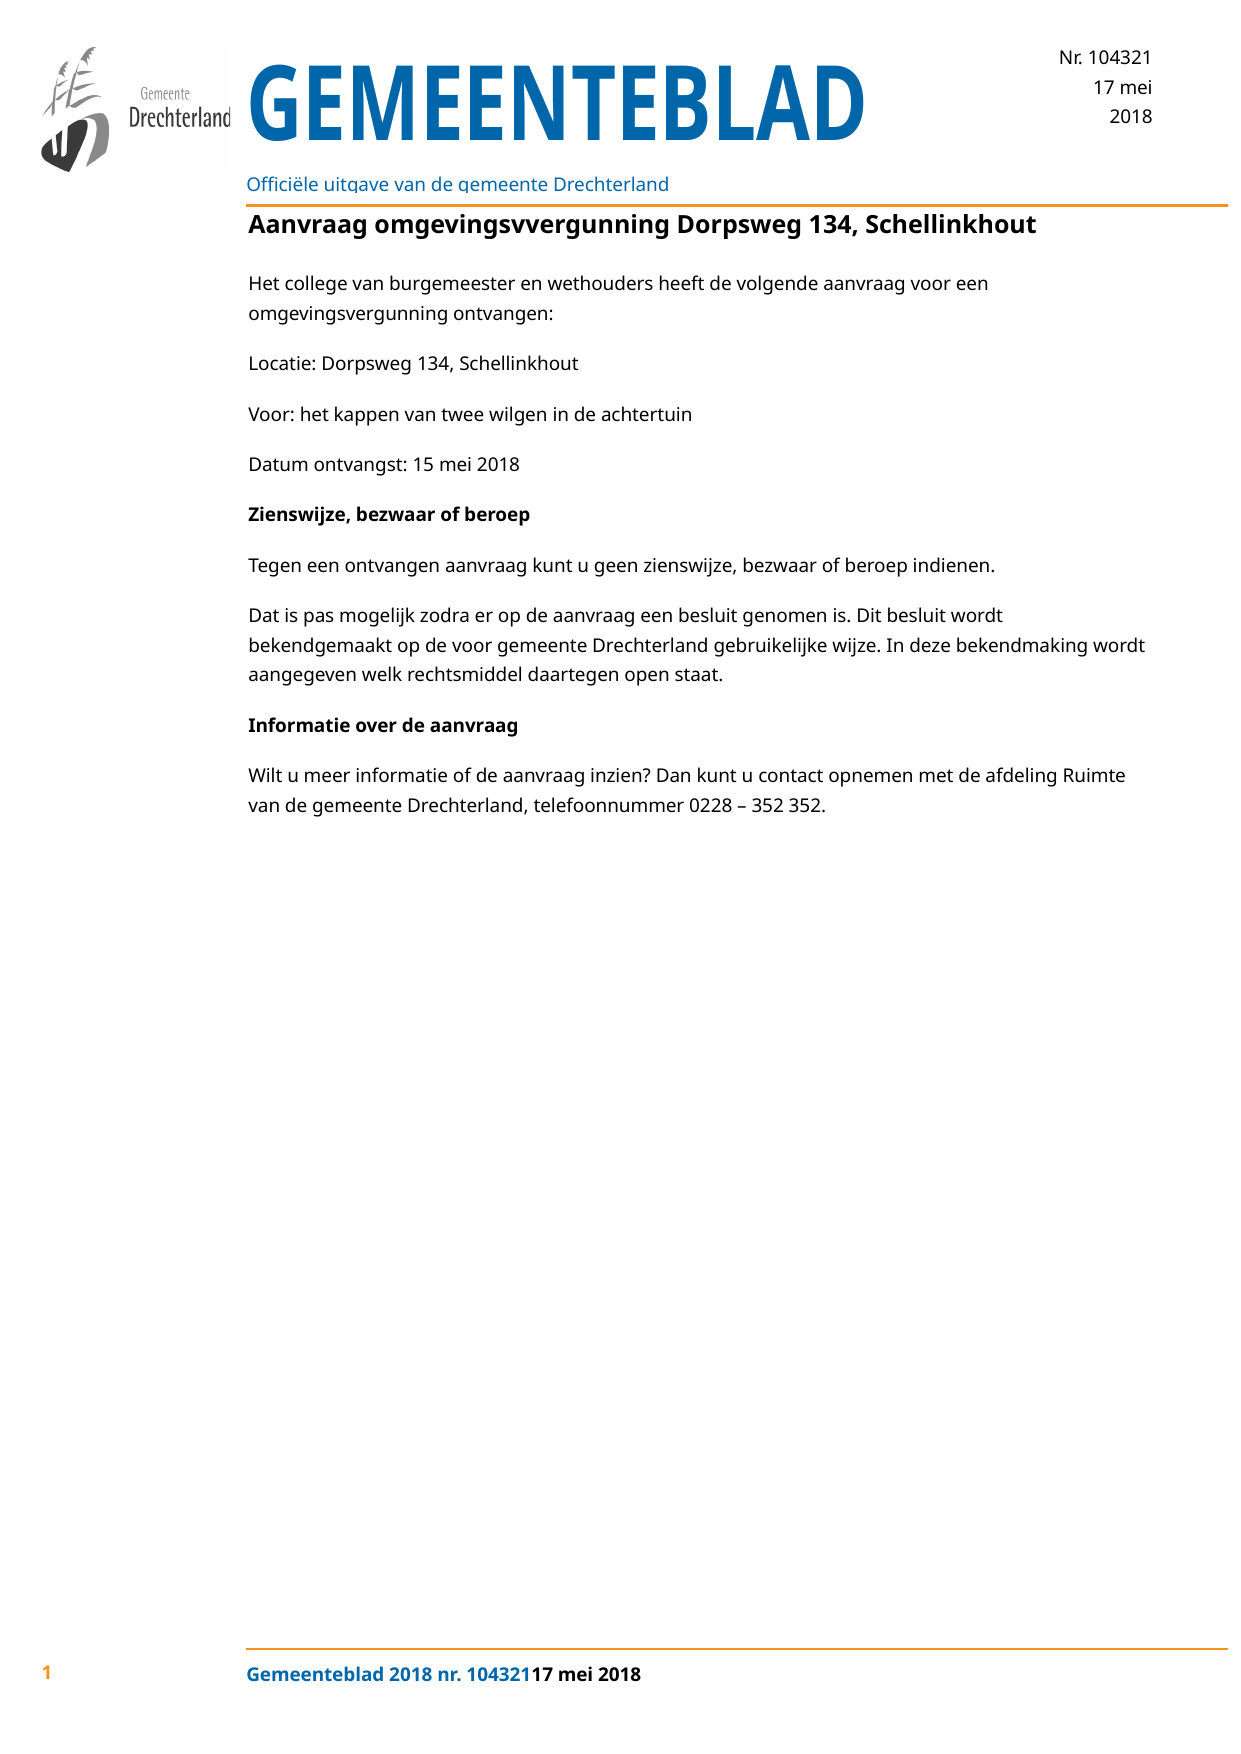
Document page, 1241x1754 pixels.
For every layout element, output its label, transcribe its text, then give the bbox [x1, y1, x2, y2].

text Datum ontvangst: 15 mei 2018 [248, 451, 1152, 477]
picture [41, 47, 231, 172]
text Tegen een ontvangen aanvraag kunt u geen zienswijze, bezwaar of beroep indienen. [248, 552, 1152, 578]
text Voor: het kappen van twee wilgen in de achtertuin [248, 401, 1152, 426]
text Informatie over de aanvraag [248, 712, 1152, 738]
text Zienswijze, bezwaar of beroep [248, 502, 1152, 527]
text Wilt u meer informatie of de aanvraag inzien? Dan kunt u contact opnemen met de afdeling Ruimte van de gemeente Drechterland, telefoonnummer 0228 – 352 352. [248, 762, 1152, 818]
text Locatie: Dorpsweg 134, Schellinkhout [248, 350, 1152, 376]
text Aanvraag omgevingsvvergunning Dorpsweg 134, Schellinkhout [248, 207, 1152, 241]
text Dat is pas mogelijk zodra er op de aanvraag een besluit genomen is. Dit besluit wordt bekendgemaakt op de voor gemeente Drechterland gebruikelijke wijze. In deze bekendmaking wordt aangegeven welk rechtsmiddel daartegen open staat. [248, 602, 1152, 687]
text Het college van burgemeester en wethouders heeft de volgende aanvraag voor een omgevingsvergunning ontvangen: [248, 270, 1152, 326]
